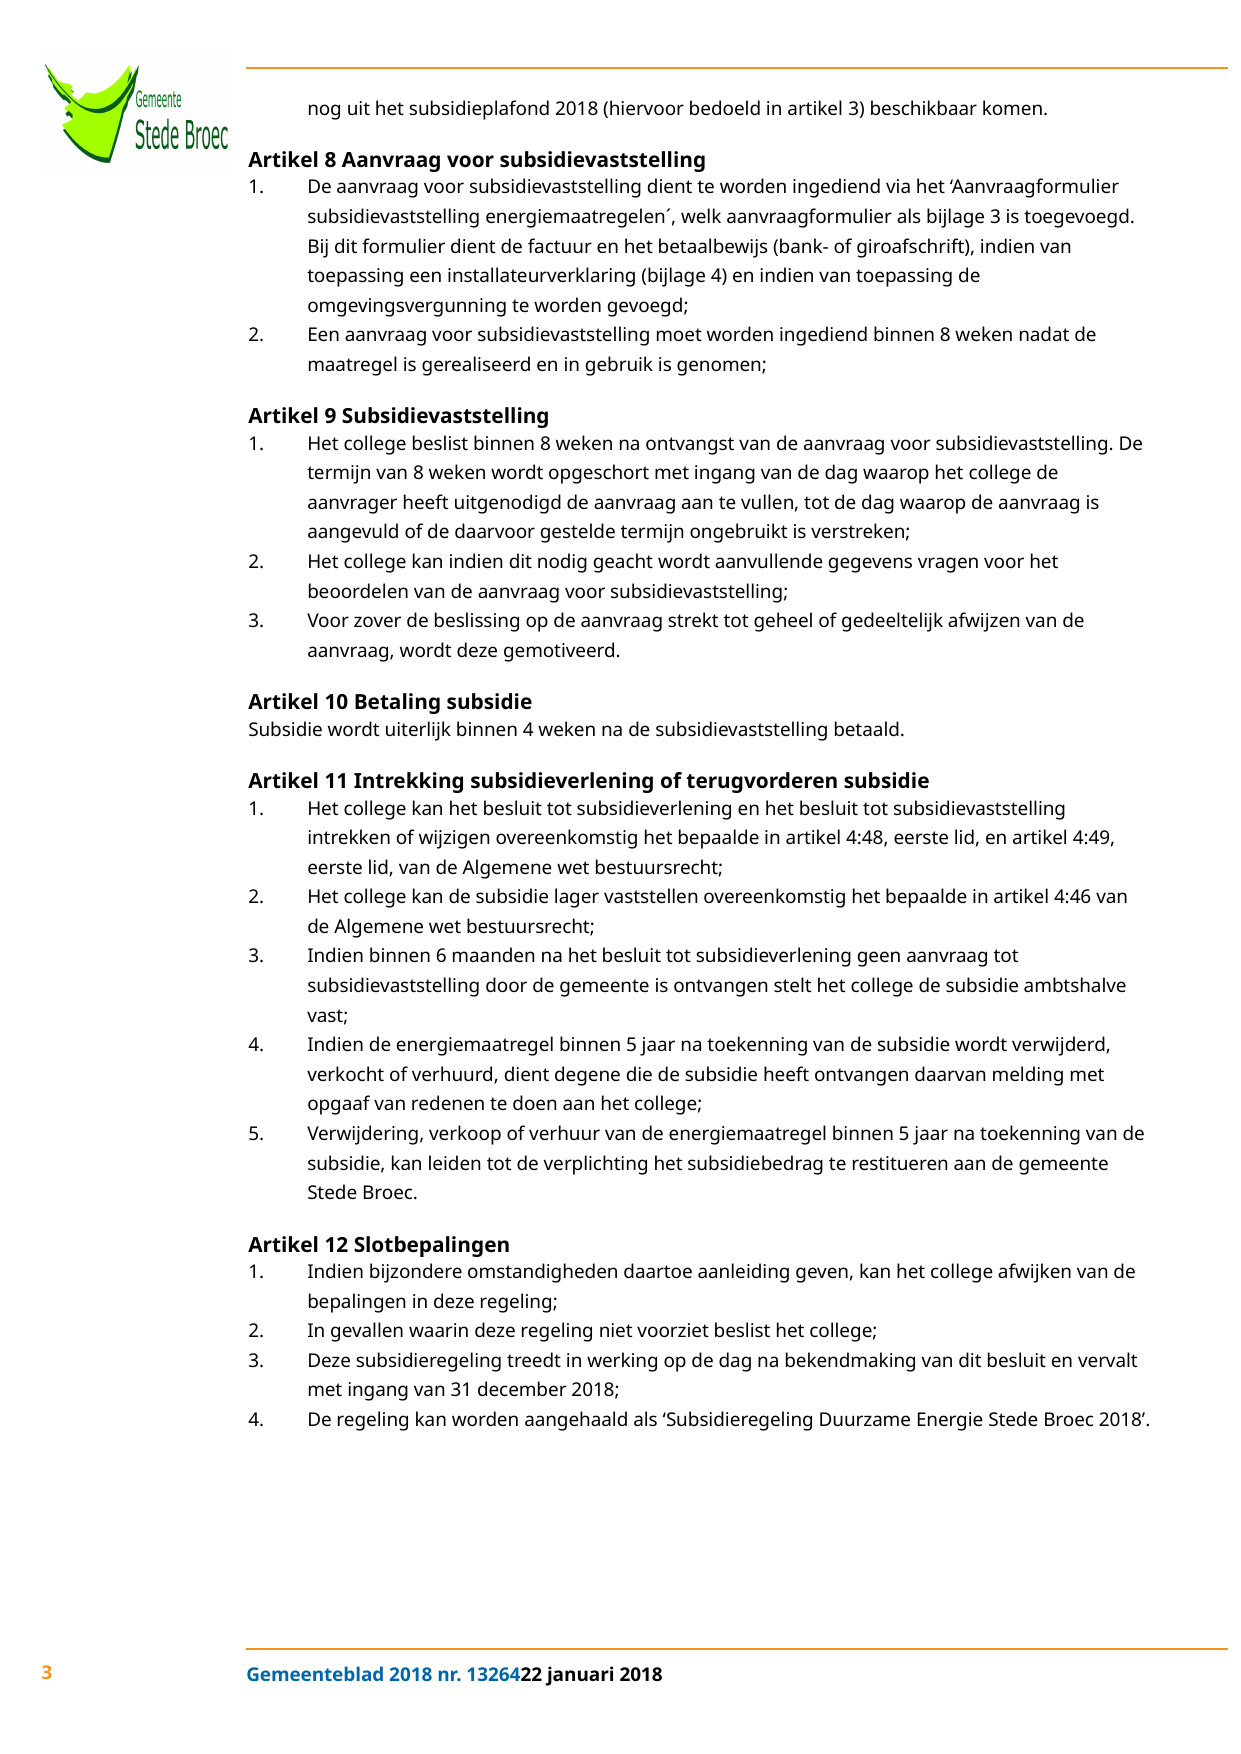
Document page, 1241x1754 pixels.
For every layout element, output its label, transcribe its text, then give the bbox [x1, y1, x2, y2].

list Deze subsidieregeling treedt in werking op de dag na bekendmaking van dit besluit en vervalt met ingang van 31 december 2018; [248, 1347, 1152, 1402]
list Indien binnen 6 maanden na het besluit tot subsidieverlening geen aanvraag tot subsidievaststelling door de gemeente is ontvangen stelt het college de subsidie ambtshalve vast; [248, 943, 1152, 1028]
list In gevallen waarin deze regeling niet voorziet beslist het college; [248, 1317, 1152, 1343]
list Het college beslist binnen 8 weken na ontvangst van de aanvraag voor subsidievaststelling. De termijn van 8 weken wordt opgeschort met ingang van de dag waarop het college de aanvrager heeft uitgenodigd de aanvraag aan te vullen, tot de dag waarop de aanvraag is aangevuld of de daarvoor gestelde termijn ongebruikt is verstreken; [248, 430, 1152, 544]
list De regeling kan worden aangehaald als ‘Subsidieregeling Duurzame Energie Stede Broec 2018’. [248, 1406, 1152, 1432]
list nog uit het subsidieplafond 2018 (hiervoor bedoeld in artikel 3) beschikbaar komen. [248, 95, 1152, 121]
text Artikel 8 Aanvraag voor subsidievaststelling [248, 145, 1152, 174]
list Indien de energiemaatregel binnen 5 jaar na toekenning van de subsidie wordt verwijderd, verkocht of verhuurd, dient degene die de subsidie heeft ontvangen daarvan melding met opgaaf van redenen te doen aan het college; [248, 1031, 1152, 1116]
text Artikel 10 Betaling subsidie [248, 687, 1152, 716]
list Verwijdering, verkoop of verhuur van de energiemaatregel binnen 5 jaar na toekenning van de subsidie, kan leiden tot de verplichting het subsidiebedrag te restitueren aan de gemeente Stede Broec. [248, 1120, 1152, 1205]
list De aanvraag voor subsidievaststelling dient te worden ingediend via het ‘Aanvraagformulier subsidievaststelling energiemaatregelen´, welk aanvraagformulier als bijlage 3 is toegevoegd. Bij dit formulier dient de factuur en het betaalbewijs (bank- of giroafschrift), indien van toepassing een installateurverklaring (bijlage 4) en indien van toepassing de omgevingsvergunning te worden gevoegd; [248, 174, 1152, 318]
text Artikel 9 Subsidievaststelling [248, 402, 1152, 430]
picture [41, 47, 231, 172]
list Het college kan de subsidie lager vaststellen overeenkomstig het bepaalde in artikel 4:46 van de Algemene wet bestuursrecht; [248, 883, 1152, 939]
text Artikel 12 Slotbepalingen [248, 1230, 1152, 1258]
list Het college kan het besluit tot subsidieverlening en het besluit tot subsidievaststelling intrekken of wijzigen overeenkomstig het bepaalde in artikel 4:48, eerste lid, en artikel 4:49, eerste lid, van de Algemene wet bestuursrecht; [248, 795, 1152, 880]
list Voor zover de beslissing op de aanvraag strekt tot geheel of gedeeltelijk afwijzen van de aanvraag, wordt deze gemotiveerd. [248, 607, 1152, 663]
list Indien bijzondere omstandigheden daartoe aanleiding geven, kan het college afwijken van de bepalingen in deze regeling; [248, 1258, 1152, 1313]
list Een aanvraag voor subsidievaststelling moet worden ingediend binnen 8 weken nadat de maatregel is gerealiseerd en in gebruik is genomen; [248, 322, 1152, 377]
list Het college kan indien dit nodig geacht wordt aanvullende gegevens vragen voor het beoordelen van de aanvraag voor subsidievaststelling; [248, 548, 1152, 604]
text Subsidie wordt uiterlijk binnen 4 weken na de subsidievaststelling betaald. [248, 716, 1152, 742]
text Artikel 11 Intrekking subsidieverlening of terugvorderen subsidie [248, 766, 1152, 795]
